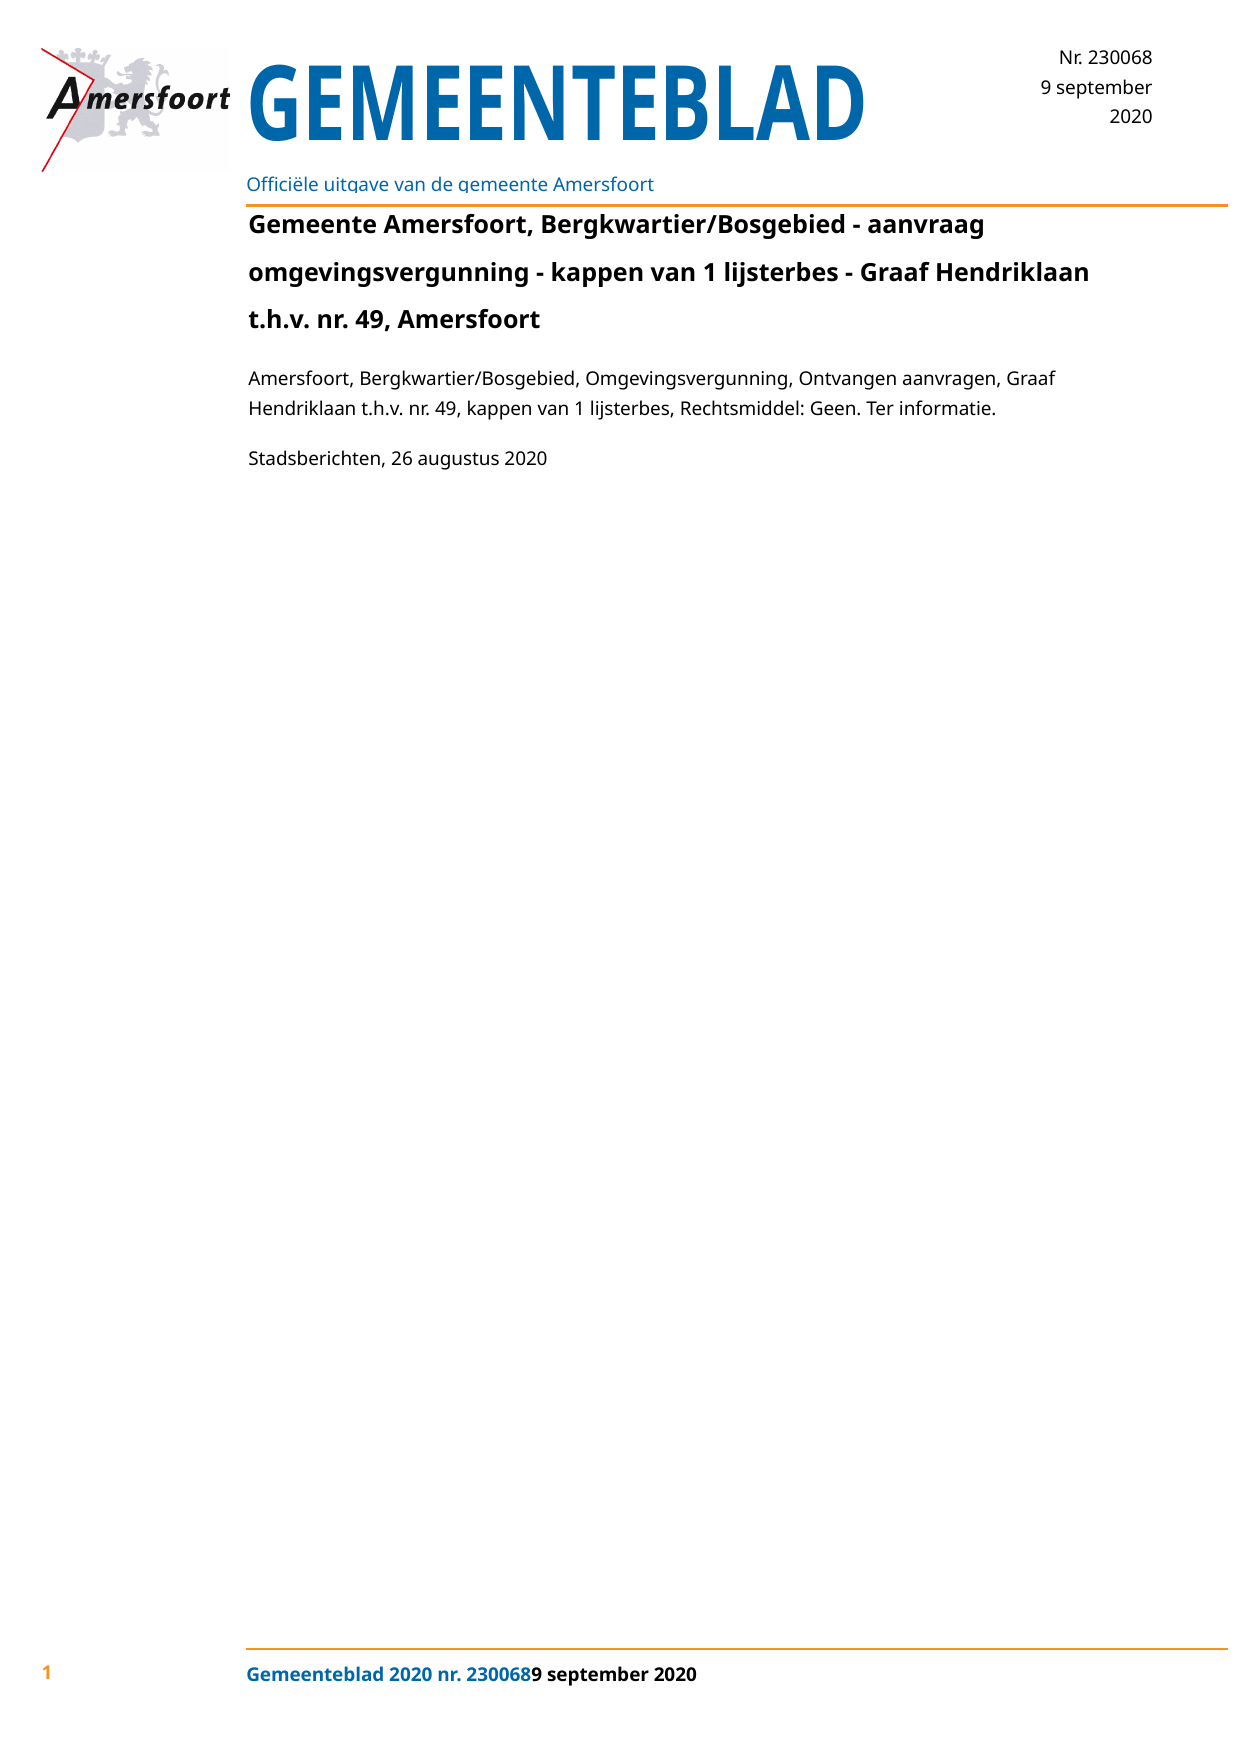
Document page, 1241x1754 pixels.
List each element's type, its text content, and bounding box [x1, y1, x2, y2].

picture [41, 47, 231, 172]
text Stadsberichten, 26 augustus 2020 [248, 446, 1152, 471]
text Gemeente Amersfoort, Bergkwartier/Bosgebied - aanvraag omgevingsvergunning - kappen van 1 lijsterbes - Graaf Hendriklaan t.h.v. nr. 49, Amersfoort [248, 207, 1152, 336]
text Amersfoort, Bergkwartier/Bosgebied, Omgevingsvergunning, Ontvangen aanvragen, Graaf Hendriklaan t.h.v. nr. 49, kappen van 1 lijsterbes, Rechtsmiddel: Geen. Ter informatie. [248, 366, 1152, 421]
